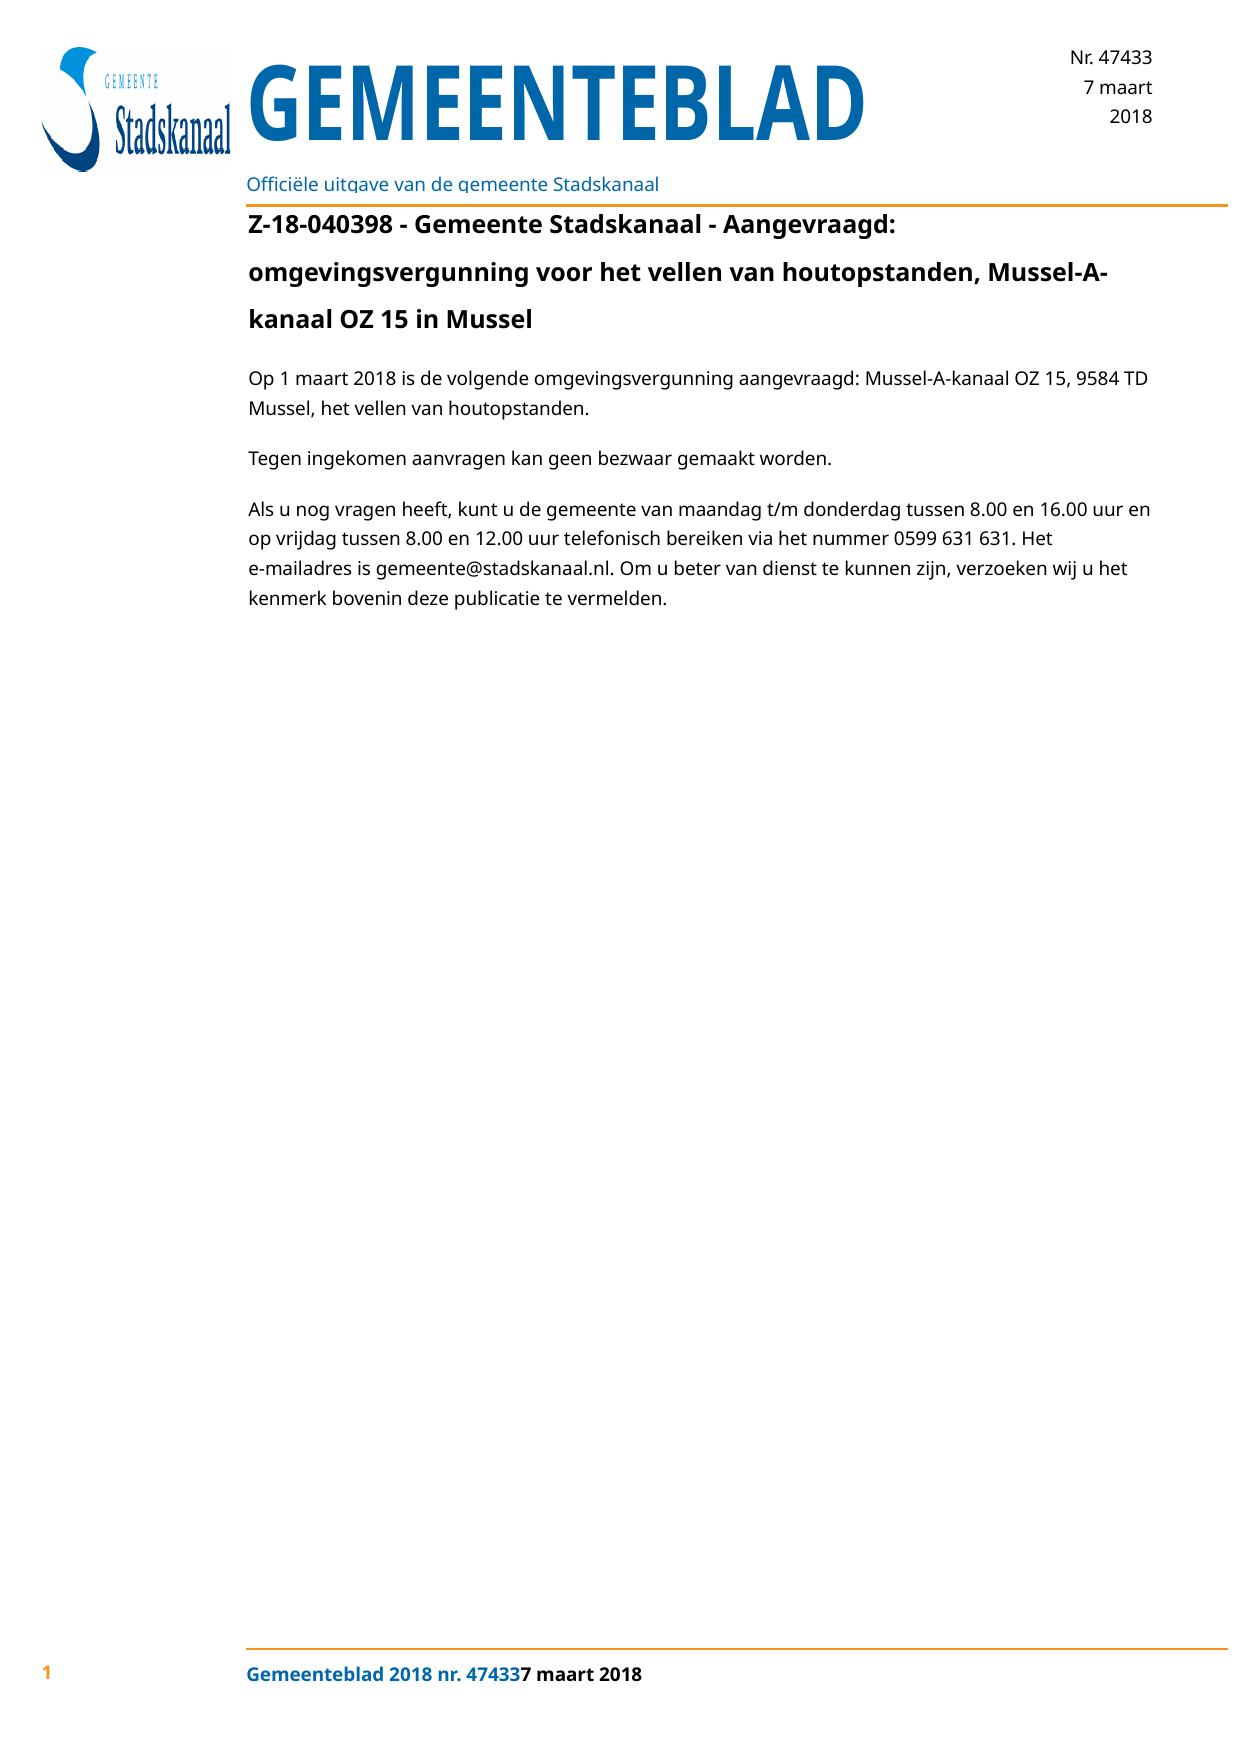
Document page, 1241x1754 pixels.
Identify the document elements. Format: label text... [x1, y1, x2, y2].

text Tegen ingekomen aanvragen kan geen bezwaar gemaakt worden. [248, 446, 1152, 471]
text Op 1 maart 2018 is de volgende omgevingsvergunning aangevraagd: Mussel-A-kanaal OZ 15, 9584 TD Mussel, het vellen van houtopstanden. [248, 366, 1152, 421]
text Als u nog vragen heeft, kunt u de gemeente van maandag t/m donderdag tussen 8.00 en 16.00 uur en op vrijdag tussen 8.00 en 12.00 uur telefonisch bereiken via het nummer 0599 631 631. Het e‑mailadres is gemeente@stadskanaal.nl. Om u beter van dienst te kunnen zijn, verzoeken wij u het kenmerk bovenin deze publicatie te vermelden. [248, 496, 1152, 610]
text Z-18-040398 - Gemeente Stadskanaal - Aangevraagd: omgevingsvergunning voor het vellen van houtopstanden, Mussel-A-kanaal OZ 15 in Mussel [248, 207, 1152, 336]
picture [41, 47, 231, 172]
